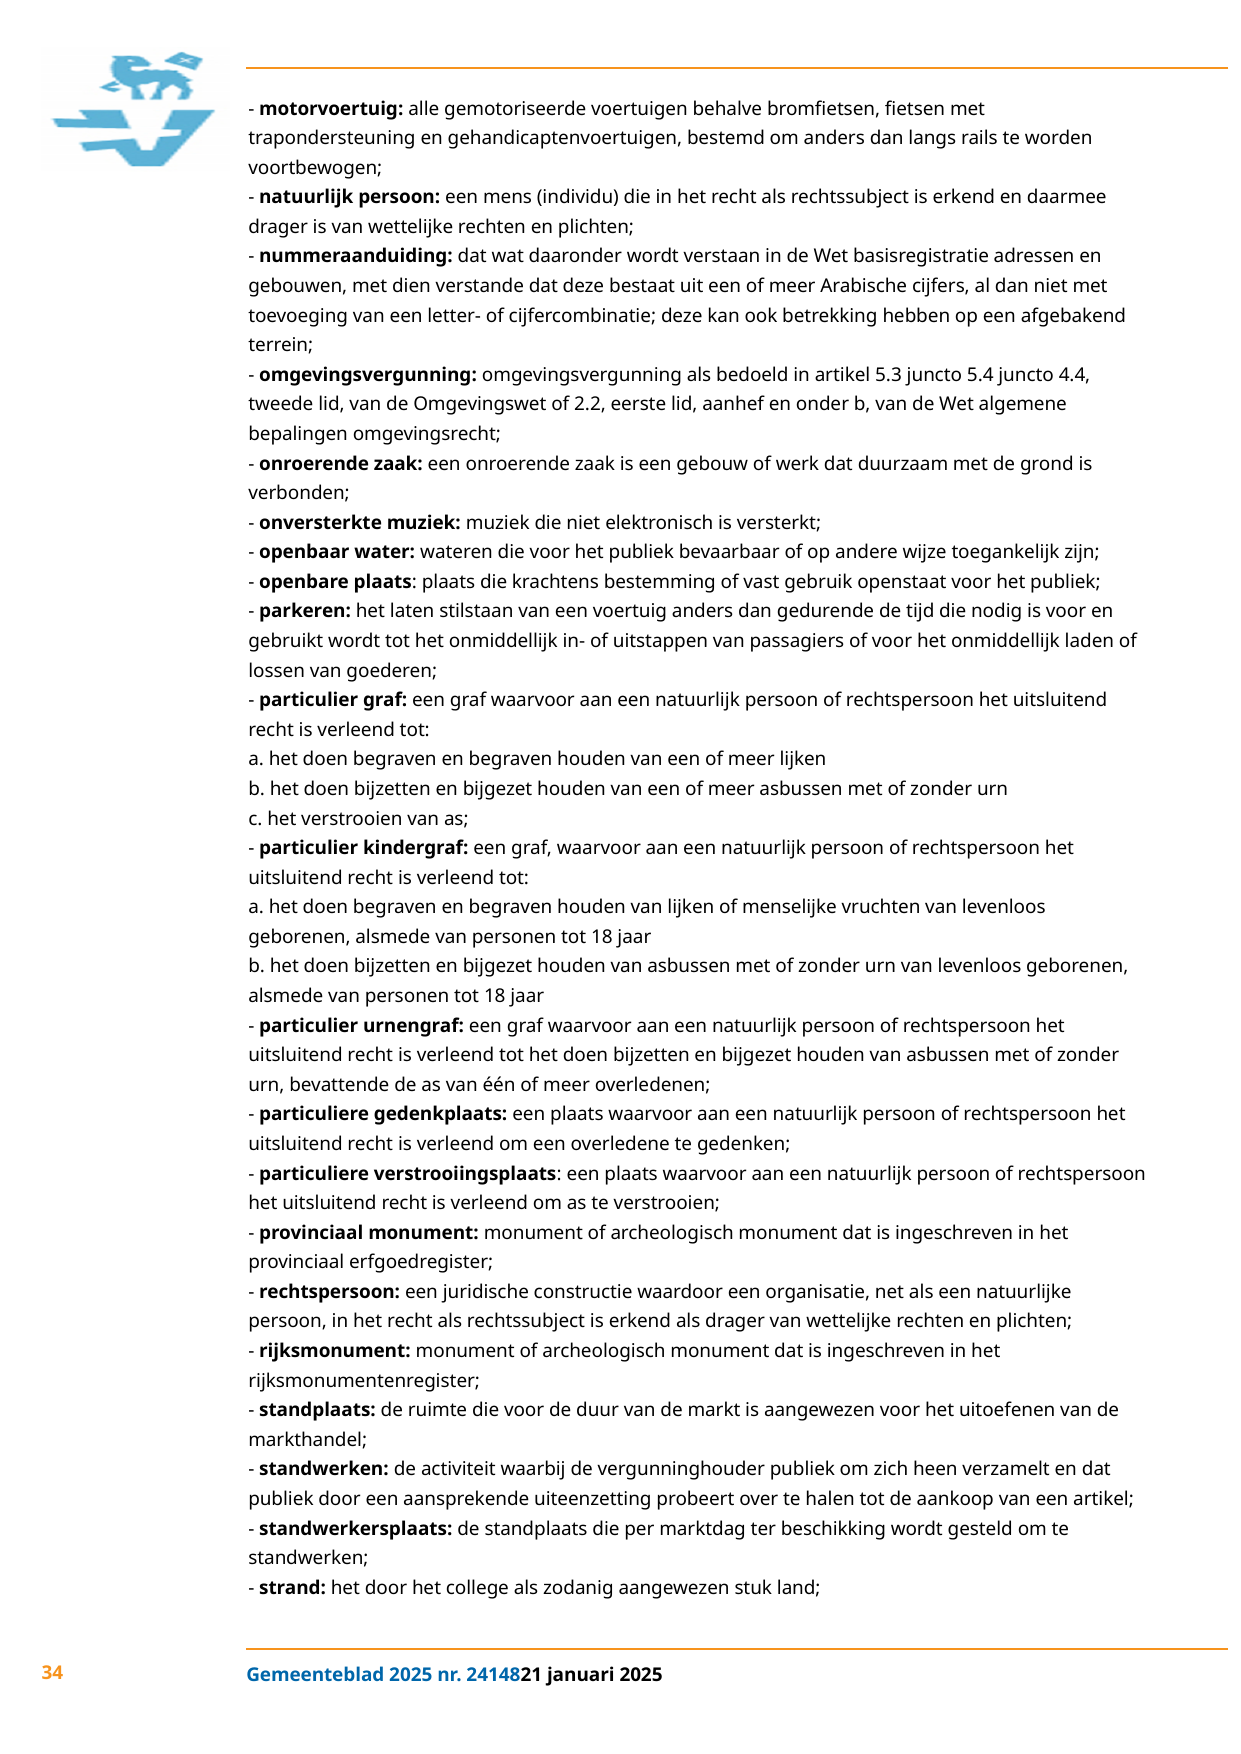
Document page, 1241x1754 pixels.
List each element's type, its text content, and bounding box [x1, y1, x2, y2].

text - provinciaal monument: monument of archeologisch monument dat is ingeschreven in het provinciaal erfgoedregister; [248, 1219, 1152, 1274]
text - particuliere verstrooiingsplaats: een plaats waarvoor aan een natuurlijk persoon of rechtspersoon het uitsluitend recht is verleend om as te verstrooien; [248, 1160, 1152, 1215]
text - onroerende zaak: een onroerende zaak is een gebouw of werk dat duurzaam met de grond is verbonden; [248, 450, 1152, 505]
text a. het doen begraven en begraven houden van lijken of menselijke vruchten van levenloos geborenen, alsmede van personen tot 18 jaar [248, 893, 1152, 949]
picture [41, 47, 231, 172]
text - standplaats: de ruimte die voor de duur van de markt is aangewezen voor het uitoefenen van de markthandel; [248, 1396, 1152, 1452]
text - rechtspersoon: een juridische constructie waardoor een organisatie, net als een natuurlijke persoon, in het recht als rechtssubject is erkend als drager van wettelijke rechten en plichten; [248, 1278, 1152, 1333]
text - openbaar water: wateren die voor het publiek bevaarbaar of op andere wijze toegankelijk zijn; [248, 538, 1152, 564]
text - onversterkte muziek: muziek die niet elektronisch is versterkt; [248, 509, 1152, 535]
text - standwerkersplaats: de standplaats die per marktdag ter beschikking wordt gesteld om te standwerken; [248, 1515, 1152, 1570]
text - omgevingsvergunning: omgevingsvergunning als bedoeld in artikel 5.3 juncto 5.4 juncto 4.4, tweede lid, van de Omgevingswet of 2.2, eerste lid, aanhef en onder b, van de Wet algemene bepalingen omgevingsrecht; [248, 361, 1152, 446]
text a. het doen begraven en begraven houden van een of meer lijken [248, 746, 1152, 771]
text - parkeren: het laten stilstaan van een voertuig anders dan gedurende de tijd die nodig is voor en gebruikt wordt tot het onmiddellijk in- of uitstappen van passagiers of voor het onmiddellijk laden of lossen van goederen; [248, 598, 1152, 683]
text - natuurlijk persoon: een mens (individu) die in het recht als rechtssubject is erkend en daarmee drager is van wettelijke rechten en plichten; [248, 183, 1152, 239]
text - openbare plaats: plaats die krachtens bestemming of vast gebruik openstaat voor het publiek; [248, 568, 1152, 594]
text - rijksmonument: monument of archeologisch monument dat is ingeschreven in het rijksmonumentenregister; [248, 1337, 1152, 1393]
text b. het doen bijzetten en bijgezet houden van asbussen met of zonder urn van levenloos geborenen, alsmede van personen tot 18 jaar [248, 953, 1152, 1008]
text - motorvoertuig: alle gemotoriseerde voertuigen behalve bromfietsen, fietsen met trapondersteuning en gehandicaptenvoertuigen, bestemd om anders dan langs rails te worden voortbewogen; [248, 95, 1152, 180]
text - nummeraanduiding: dat wat daaronder wordt verstaan in de Wet basisregistratie adressen en gebouwen, met dien verstande dat deze bestaat uit een of meer Arabische cijfers, al dan niet met toevoeging van een letter- of cijfercombinatie; deze kan ook betrekking hebben op een afgebakend terrein; [248, 243, 1152, 357]
text c. het verstrooien van as; [248, 805, 1152, 831]
text - strand: het door het college als zodanig aangewezen stuk land; [248, 1574, 1152, 1600]
text - particuliere gedenkplaats: een plaats waarvoor aan een natuurlijk persoon of rechtspersoon het uitsluitend recht is verleend om een overledene te gedenken; [248, 1101, 1152, 1156]
text - particulier urnengraf: een graf waarvoor aan een natuurlijk persoon of rechtspersoon het uitsluitend recht is verleend tot het doen bijzetten en bijgezet houden van asbussen met of zonder urn, bevattende de as van één of meer overledenen; [248, 1012, 1152, 1097]
text b. het doen bijzetten en bijgezet houden van een of meer asbussen met of zonder urn [248, 775, 1152, 801]
text - standwerken: de activiteit waarbij de vergunninghouder publiek om zich heen verzamelt en dat publiek door een aansprekende uiteenzetting probeert over te halen tot de aankoop van een artikel; [248, 1456, 1152, 1511]
text - particulier graf: een graf waarvoor aan een natuurlijk persoon of rechtspersoon het uitsluitend recht is verleend tot: [248, 686, 1152, 742]
text - particulier kindergraf: een graf, waarvoor aan een natuurlijk persoon of rechtspersoon het uitsluitend recht is verleend tot: [248, 834, 1152, 890]
